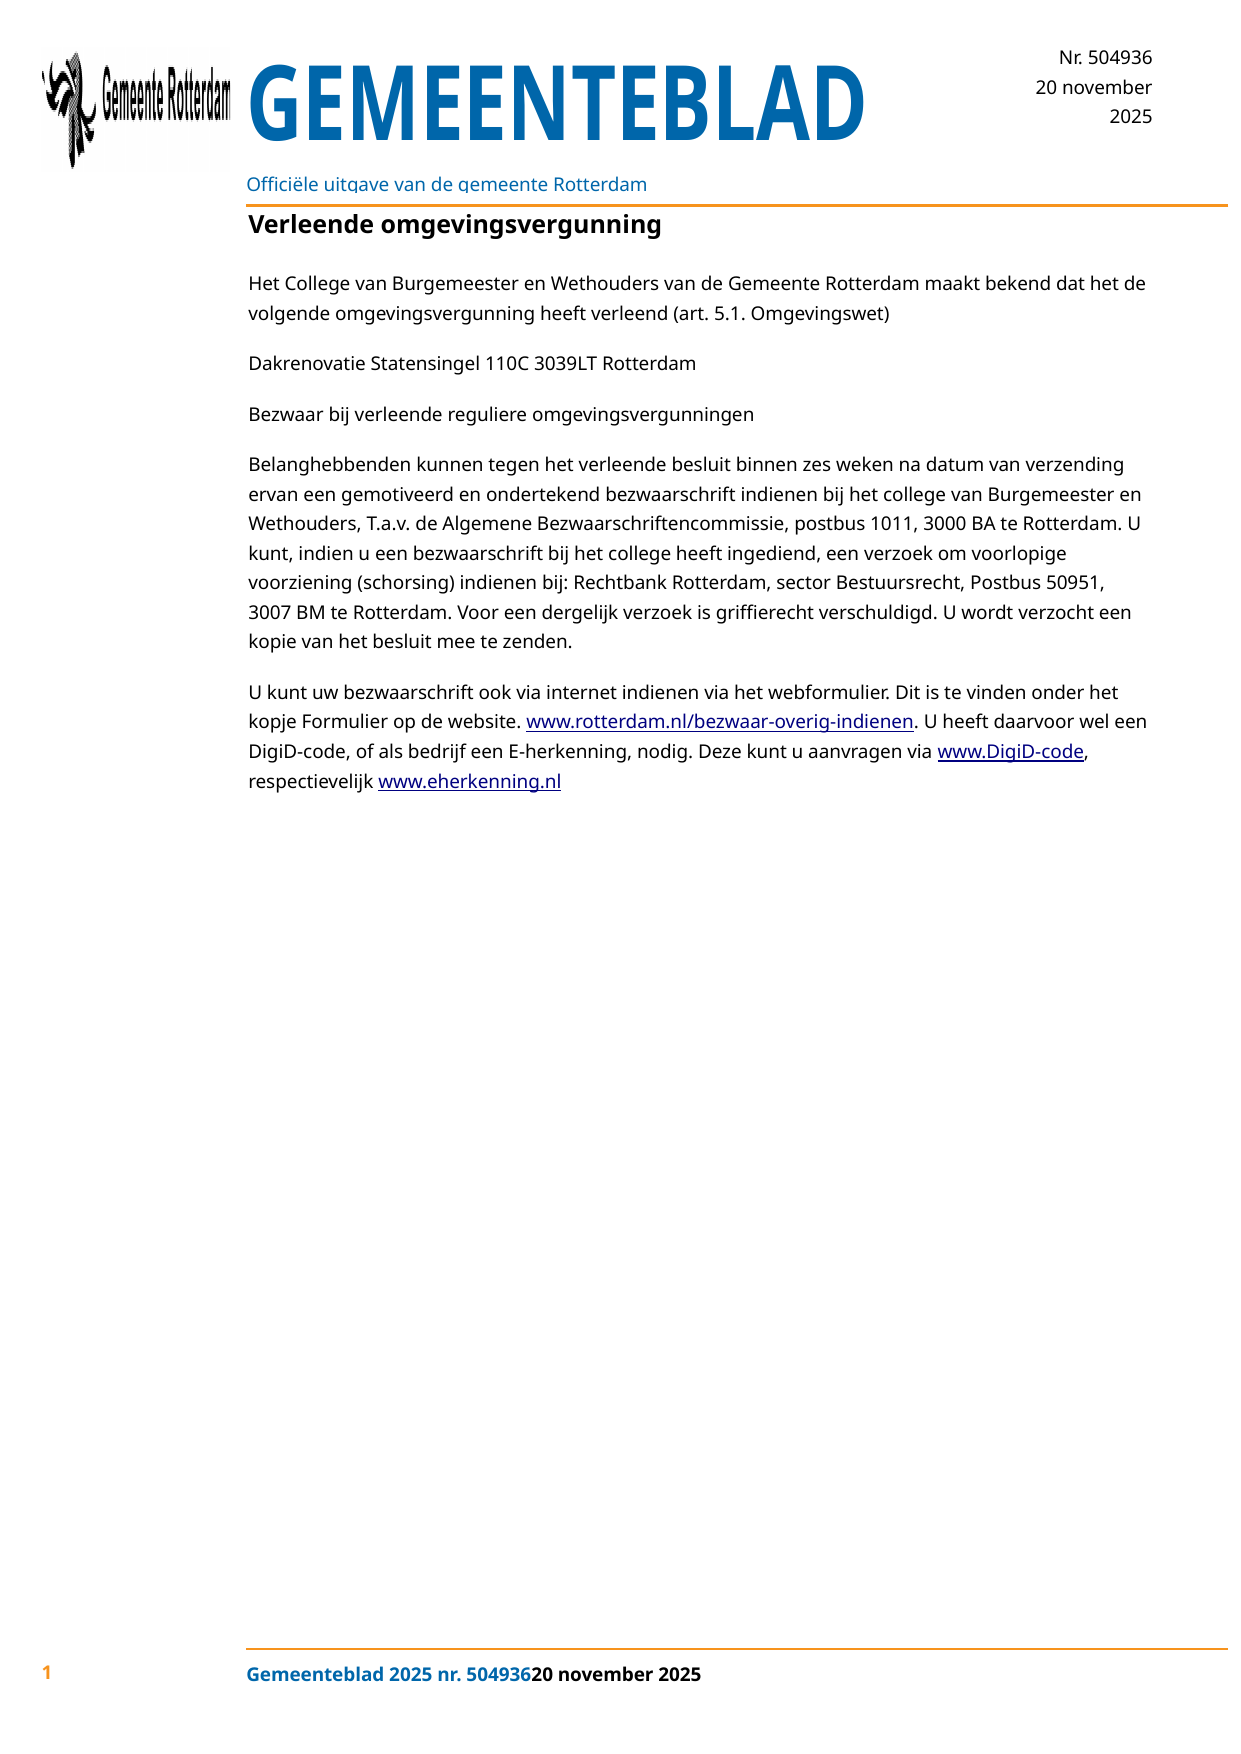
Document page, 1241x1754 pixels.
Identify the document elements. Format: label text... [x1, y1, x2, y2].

text U kunt uw bezwaarschrift ook via internet indienen via het webformulier. Dit is te vinden onder het kopje Formulier op de website. www.rotterdam.nl/bezwaar-overig-indienen. U heeft daarvoor wel een DigiD-code, of als bedrijf een E-herkenning, nodig. Deze kunt u aanvragen via www.DigiD-code, respectievelijk www.eherkenning.nl [248, 679, 1152, 793]
text Dakrenovatie Statensingel 110C 3039LT Rotterdam [248, 350, 1152, 376]
picture [41, 47, 231, 172]
text Het College van Burgemeester en Wethouders van de Gemeente Rotterdam maakt bekend dat het de volgende omgevingsvergunning heeft verleend (art. 5.1. Omgevingswet) [248, 270, 1152, 326]
text Belanghebbenden kunnen tegen het verleende besluit binnen zes weken na datum van verzending ervan een gemotiveerd en ondertekend bezwaarschrift indienen bij het college van Burgemeester en Wethouders, T.a.v. de Algemene Bezwaarschriftencommissie, postbus 1011, 3000 BA te Rotterdam. U kunt, indien u een bezwaarschrift bij het college heeft ingediend, een verzoek om voorlopige voorziening (schorsing) indienen bij: Rechtbank Rotterdam, sector Bestuursrecht, Postbus 50951, 3007 BM te Rotterdam. Voor een dergelijk verzoek is griffierecht verschuldigd. U wordt verzocht een kopie van het besluit mee te zenden. [248, 451, 1152, 654]
text Verleende omgevingsvergunning [248, 207, 1152, 241]
text Bezwaar bij verleende reguliere omgevingsvergunningen [248, 401, 1152, 426]
